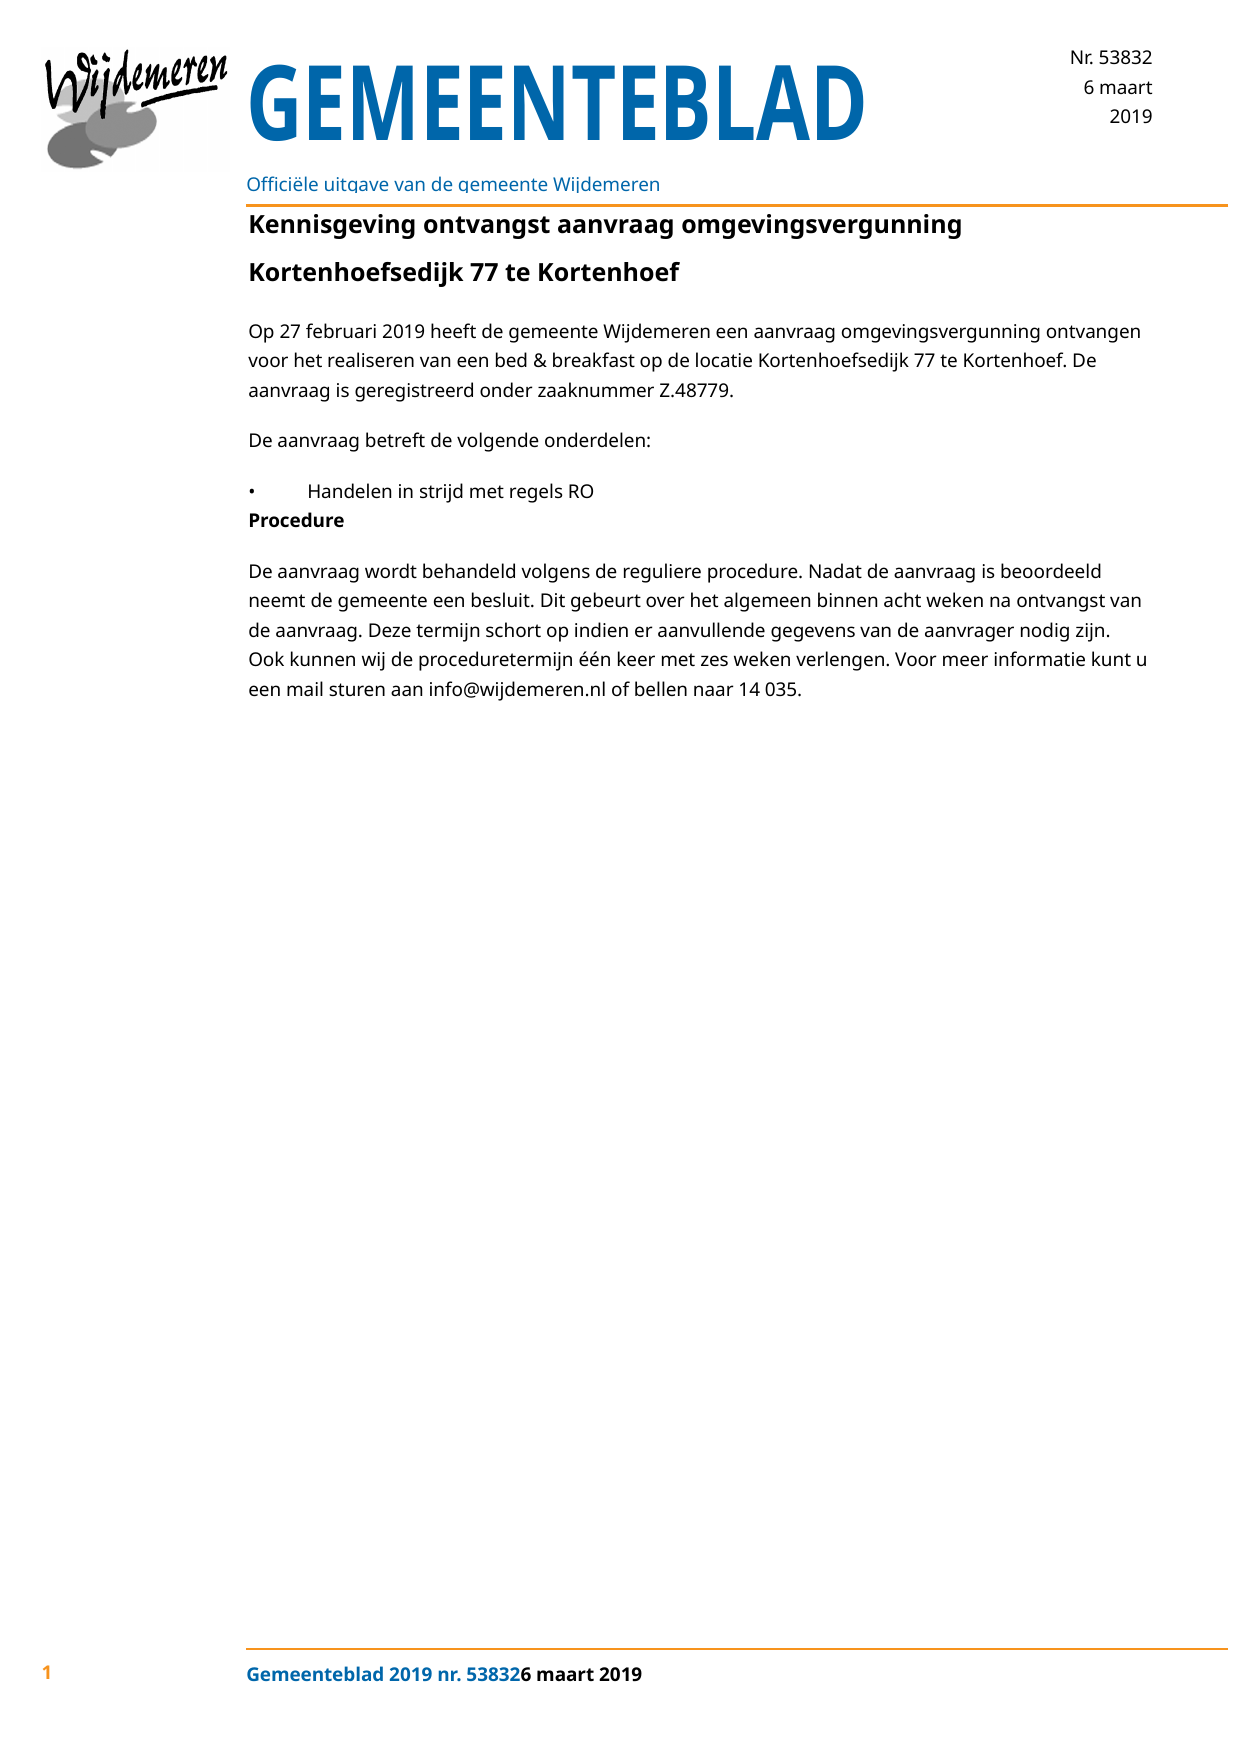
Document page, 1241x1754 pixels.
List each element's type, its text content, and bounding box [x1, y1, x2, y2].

text De aanvraag wordt behandeld volgens de reguliere procedure. Nadat de aanvraag is beoordeeld neemt de gemeente een besluit. Dit gebeurt over het algemeen binnen acht weken na ontvangst van de aanvraag. Deze termijn schort op indien er aanvullende gegevens van de aanvrager nodig zijn. Ook kunnen wij de proceduretermijn één keer met zes weken verlengen. Voor meer informatie kunt u een mail sturen aan info@wijdemeren.nl of bellen naar 14 035. [248, 558, 1152, 702]
text Op 27 februari 2019 heeft de gemeente Wijdemeren een aanvraag omgevingsvergunning ontvangen voor het realiseren van een bed & breakfast op de locatie Kortenhoefsedijk 77 te Kortenhoef. De aanvraag is geregistreerd onder zaaknummer Z.48779. [248, 318, 1152, 403]
text Kennisgeving ontvangst aanvraag omgevingsvergunning Kortenhoefsedijk 77 te Kortenhoef [248, 207, 1152, 288]
text De aanvraag betreft de volgende onderdelen: [248, 427, 1152, 453]
list Handelen in strijd met regels RO [248, 478, 1152, 504]
picture [41, 47, 231, 172]
text Procedure [248, 507, 1152, 533]
